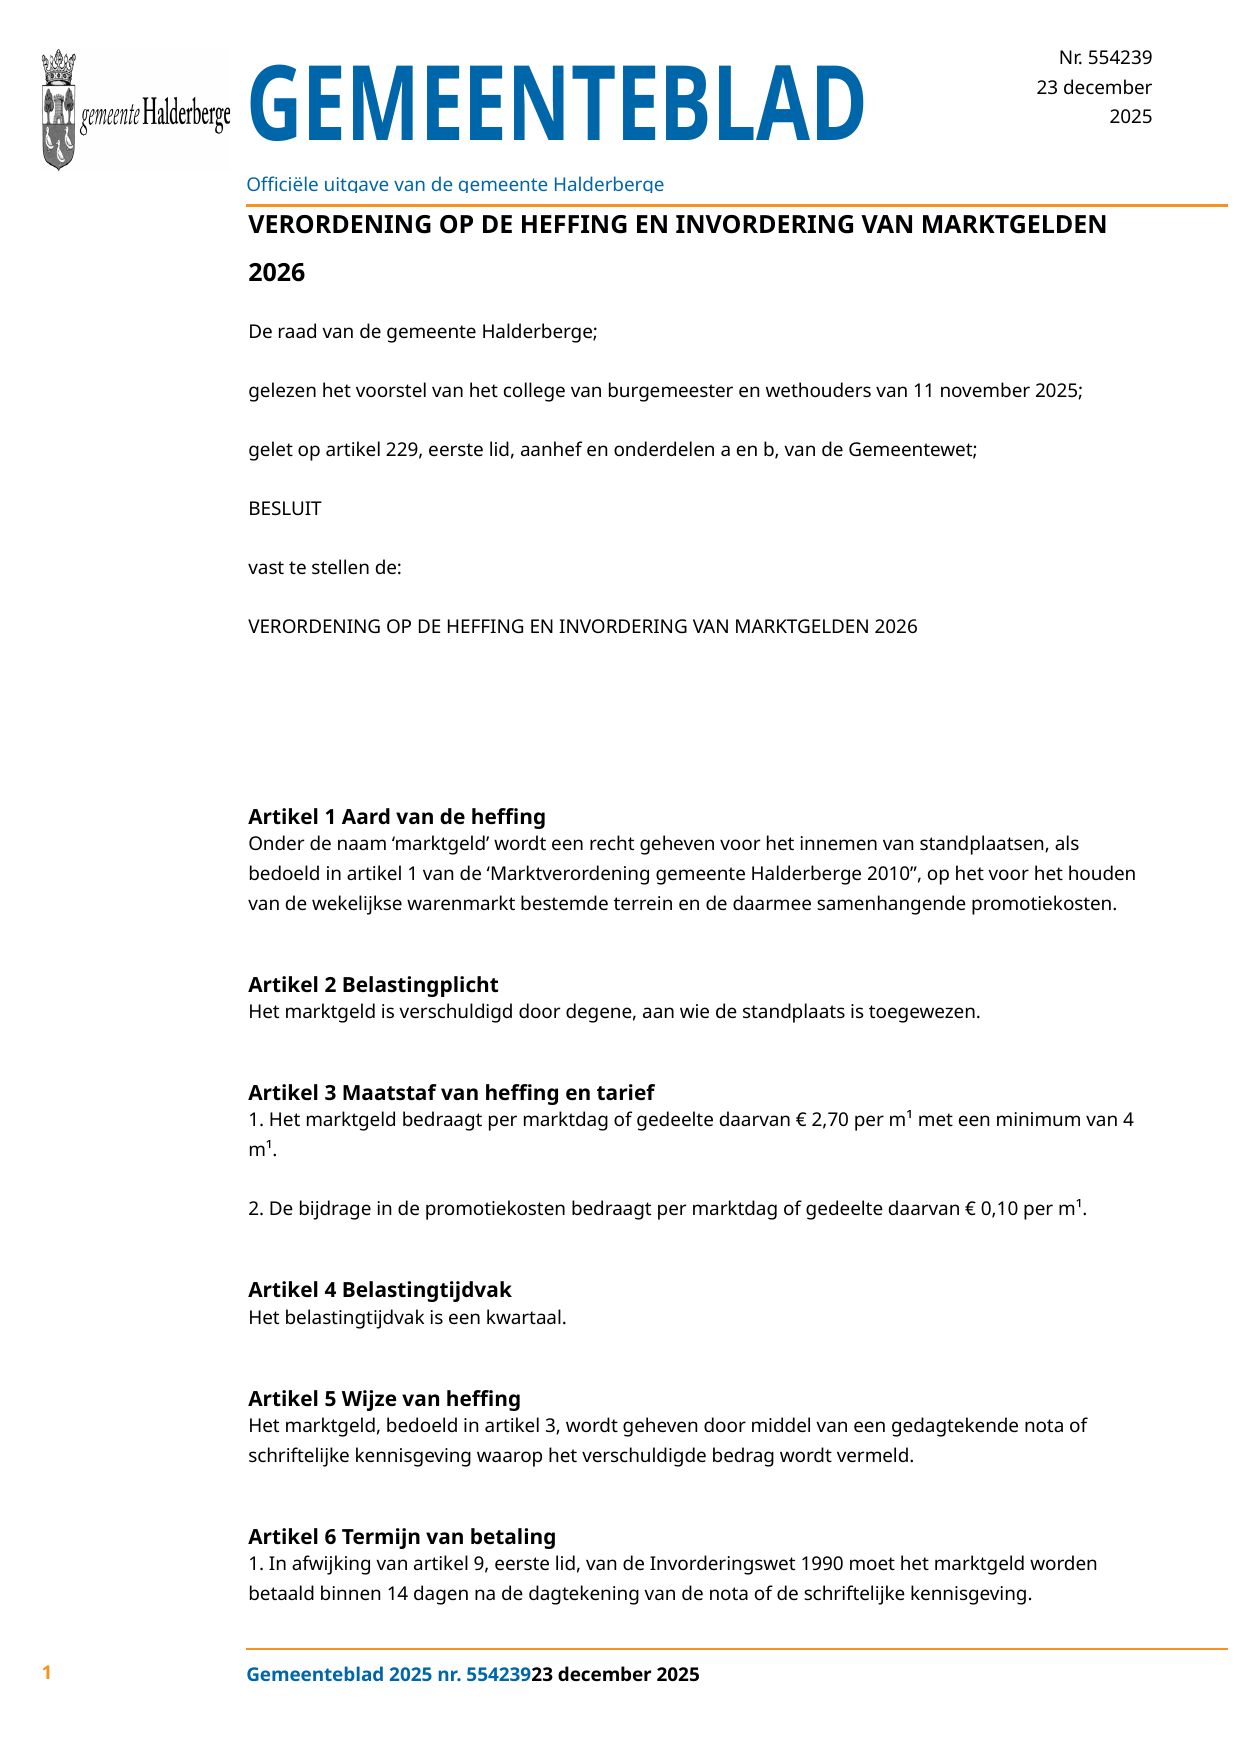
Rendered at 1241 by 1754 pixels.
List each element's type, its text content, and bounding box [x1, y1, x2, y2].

text gelet op artikel 229, eerste lid, aanhef en onderdelen a en b, van de Gemeentewet; [248, 436, 1152, 462]
text VERORDENING OP DE HEFFING EN INVORDERING VAN MARKTGELDEN 2026 [248, 207, 1152, 288]
text Artikel 6 Termijn van betaling [248, 1522, 1152, 1550]
text Artikel 4 Belastingtijdvak [248, 1275, 1152, 1304]
text Artikel 5 Wijze van heffing [248, 1384, 1152, 1412]
text Het belastingtijdvak is een kwartaal. [248, 1304, 1152, 1329]
text Het marktgeld is verschuldigd door degene, aan wie de standplaats is toegewezen. [248, 998, 1152, 1024]
text gelezen het voorstel van het college van burgemeester en wethouders van 11 november 2025; [248, 377, 1152, 403]
text De raad van de gemeente Halderberge; [248, 318, 1152, 344]
text BESLUIT [248, 495, 1152, 521]
text 1. Het marktgeld bedraagt per marktdag of gedeelte daarvan € 2,70 per m¹ met een minimum van 4 m¹. [248, 1107, 1152, 1162]
text Het marktgeld, bedoeld in artikel 3, wordt geheven door middel van een gedagtekende nota of schriftelijke kennisgeving waarop het verschuldigde bedrag wordt vermeld. [248, 1412, 1152, 1468]
text 1. In afwijking van artikel 9, eerste lid, van de Invorderingswet 1990 moet het marktgeld worden betaald binnen 14 dagen na de dagtekening van de nota of de schriftelijke kennisgeving. [248, 1550, 1152, 1606]
text Onder de naam ‘marktgeld’ wordt een recht geheven voor het innemen van standplaatsen, als bedoeld in artikel 1 van de ‘Marktverordening gemeente Halderberge 2010”, op het voor het houden van de wekelijkse warenmarkt bestemde terrein en de daarmee samenhangende promotiekosten. [248, 831, 1152, 916]
text Artikel 2 Belastingplicht [248, 970, 1152, 998]
picture [41, 47, 231, 172]
text VERORDENING OP DE HEFFING EN INVORDERING VAN MARKTGELDEN 2026 [248, 614, 1152, 639]
text 2. De bijdrage in de promotiekosten bedraagt per marktdag of gedeelte daarvan € 0,10 per m¹. [248, 1195, 1152, 1221]
text Artikel 1 Aard van de heffing [248, 802, 1152, 831]
text Artikel 3 Maatstaf van heffing en tarief [248, 1078, 1152, 1107]
text vast te stellen de: [248, 554, 1152, 580]
